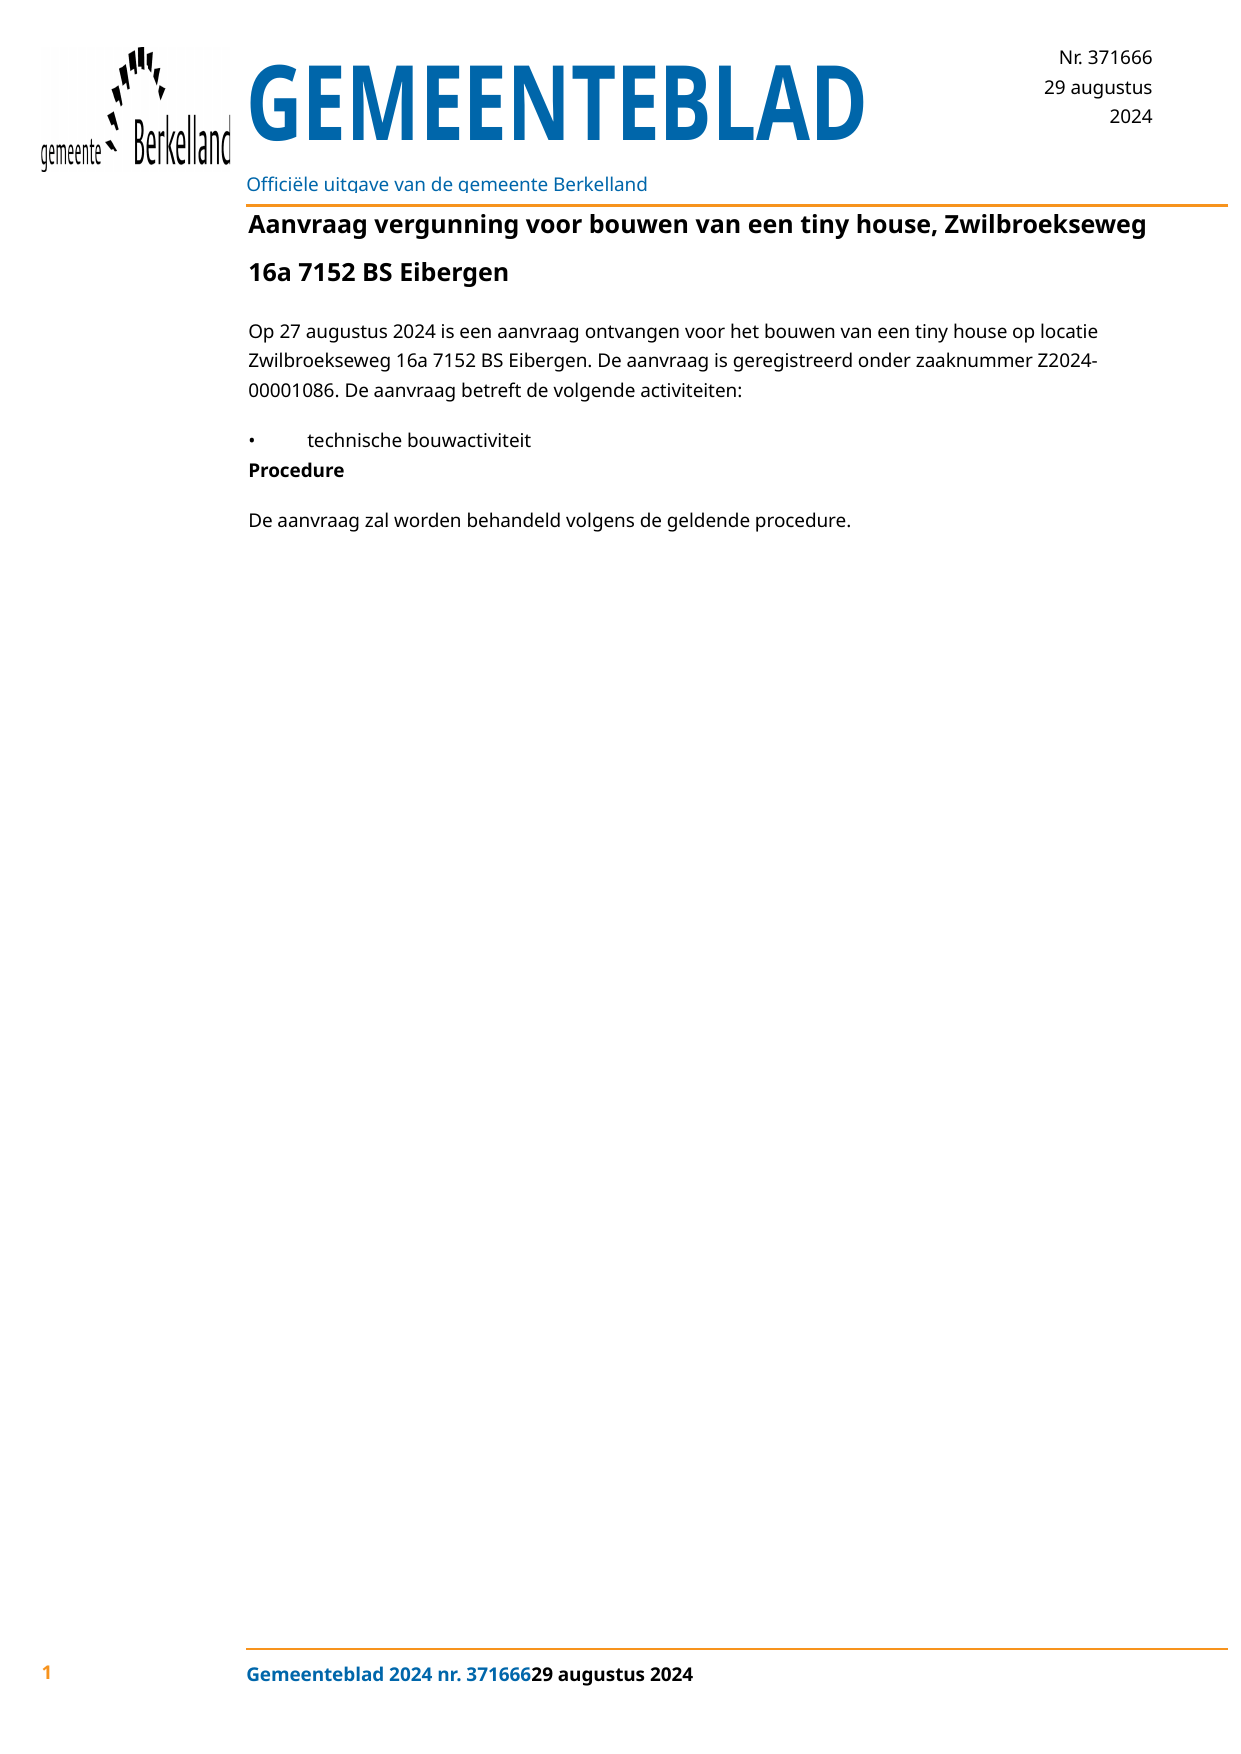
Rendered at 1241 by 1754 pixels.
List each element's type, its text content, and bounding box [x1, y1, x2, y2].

text De aanvraag zal worden behandeld volgens de geldende procedure. [248, 507, 1152, 533]
text Op 27 augustus 2024 is een aanvraag ontvangen voor het bouwen van een tiny house op locatie Zwilbroekseweg 16a 7152 BS Eibergen. De aanvraag is geregistreerd onder zaaknummer Z2024-00001086. De aanvraag betreft de volgende activiteiten: [248, 318, 1152, 403]
text Aanvraag vergunning voor bouwen van een tiny house, Zwilbroekseweg 16a 7152 BS Eibergen [248, 207, 1152, 288]
text Procedure [248, 457, 1152, 483]
list technische bouwactiviteit [248, 427, 1152, 453]
picture [41, 47, 231, 172]
